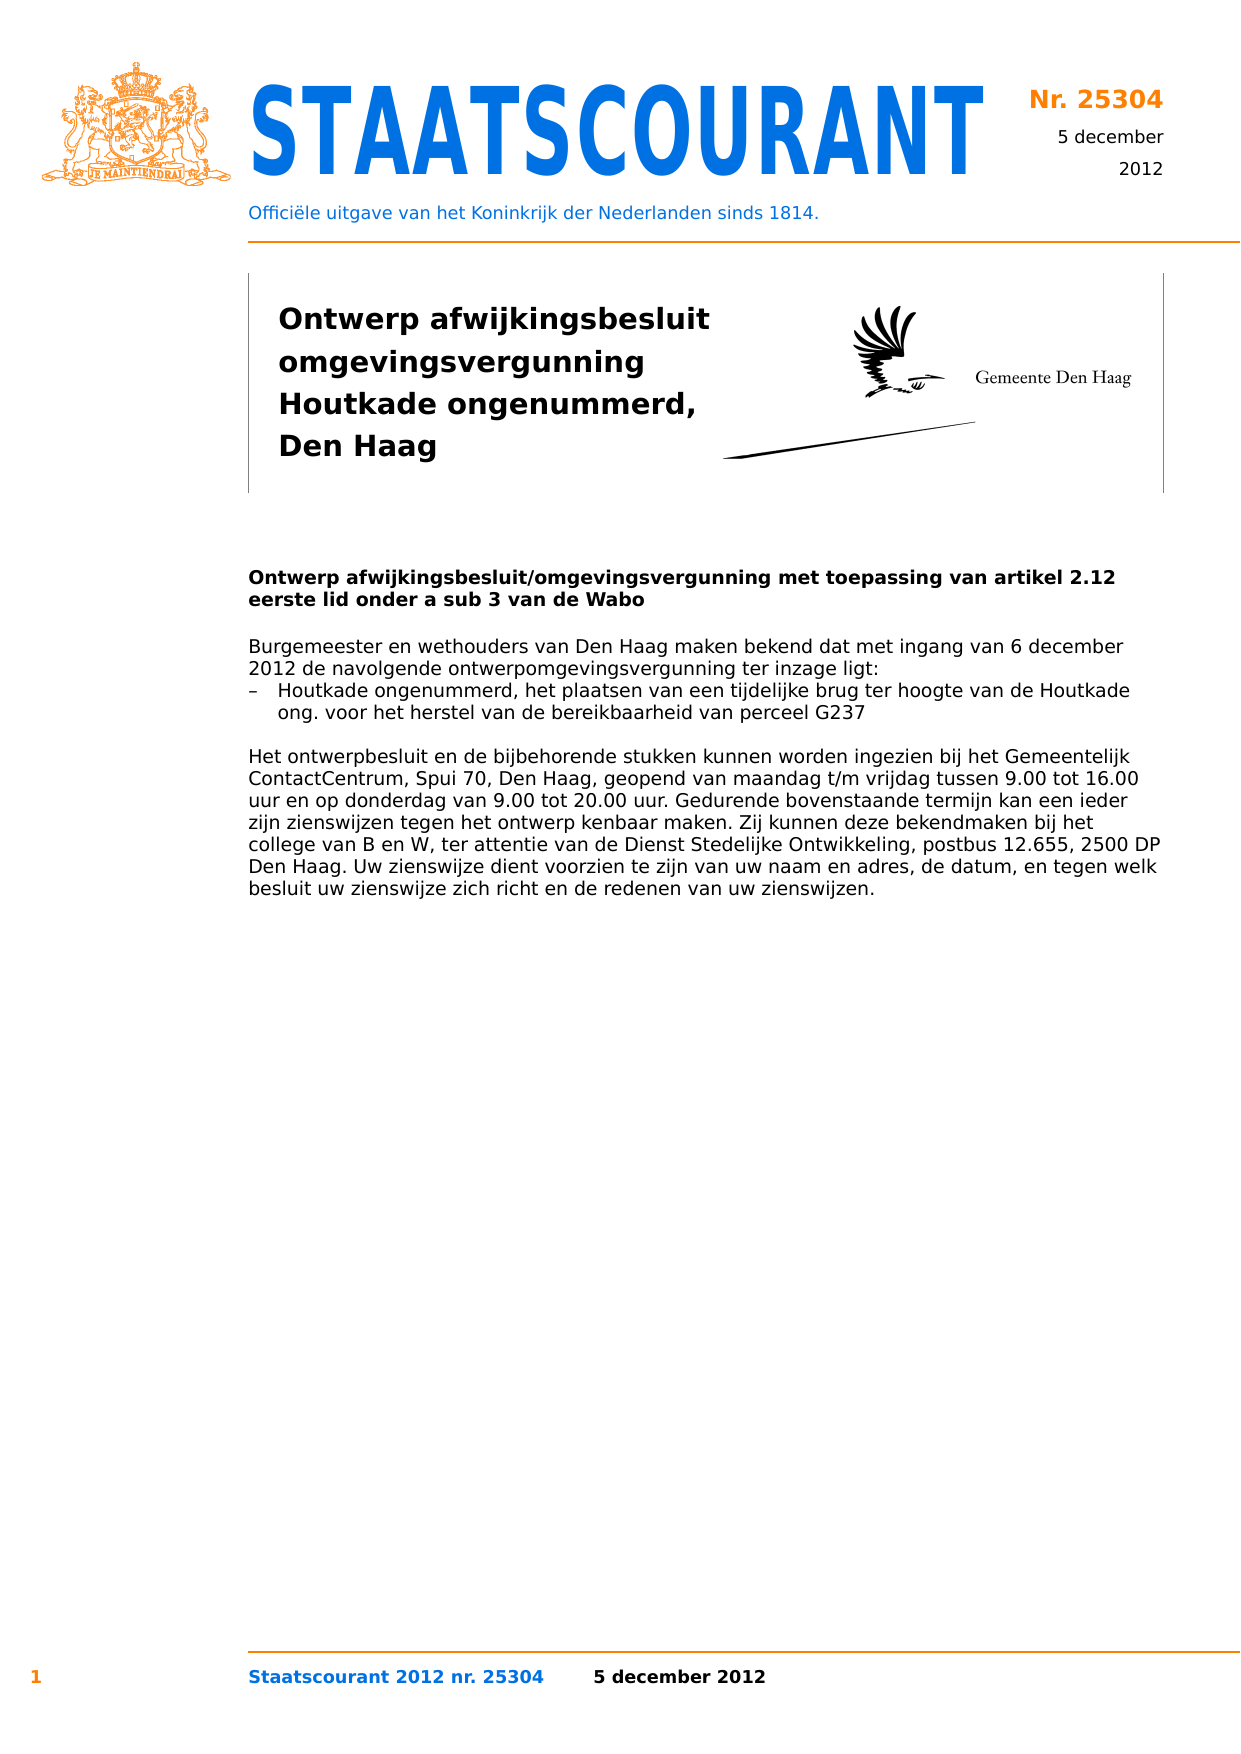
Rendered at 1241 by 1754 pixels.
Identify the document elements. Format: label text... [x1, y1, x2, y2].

subtitle Ontwerp afwijkingsbesluit omgevingsvergunning Houtkade ongenummerd, Den Haag [249, 273, 1163, 493]
text – Houtkade ongenummerd, het plaatsen van een tijdelijke brug ter hoogte van de Houtkade ong. voor het herstel van de bereikbaarheid van perceel G237 [248, 680, 1163, 724]
table_header STAATSCOURANT [248, 62, 998, 203]
picture [720, 302, 1134, 462]
table_cell 2012 [998, 153, 1240, 203]
picture [41, 62, 231, 186]
text Burgemeester en wethouders van Den Haag maken bekend dat met ingang van 6 december 2012 de navolgende ontwerpomgevingsvergunning ter inzage ligt: [248, 636, 1163, 680]
table_header Nr. 25304 [998, 62, 1240, 121]
table_header [25, 62, 248, 241]
subtitle Ontwerp afwijkingsbesluit/omgevingsvergunning met toepassing van artikel 2.12 eerste lid onder a sub 3 van de Wabo [248, 567, 1163, 611]
table_cell Officiële uitgave van het Koninkrijk der Nederlanden sinds 1814. [248, 203, 1240, 241]
text Het ontwerpbesluit en de bijbehorende stukken kunnen worden ingezien bij het Gemeentelijk ContactCentrum, Spui 70, Den Haag, geopend van maandag t/m vrijdag tussen 9.00 tot 16.00 uur en op donderdag van 9.00 tot 20.00 uur. Gedurende bovenstaande termijn kan een ieder zijn zienswijzen tegen het ontwerp kenbaar maken. Zij kunnen deze bekendmaken bij het college van B en W, ter attentie van de Dienst Stedelijke Ontwikkeling, postbus 12.655, 2500 DP Den Haag. Uw zienswijze dient voorzien te zijn van uw naam en adres, de datum, en tegen welk besluit uw zienswijze zich richt en de redenen van uw zienswijzen. [248, 746, 1163, 900]
table_cell 5 december [998, 121, 1240, 153]
